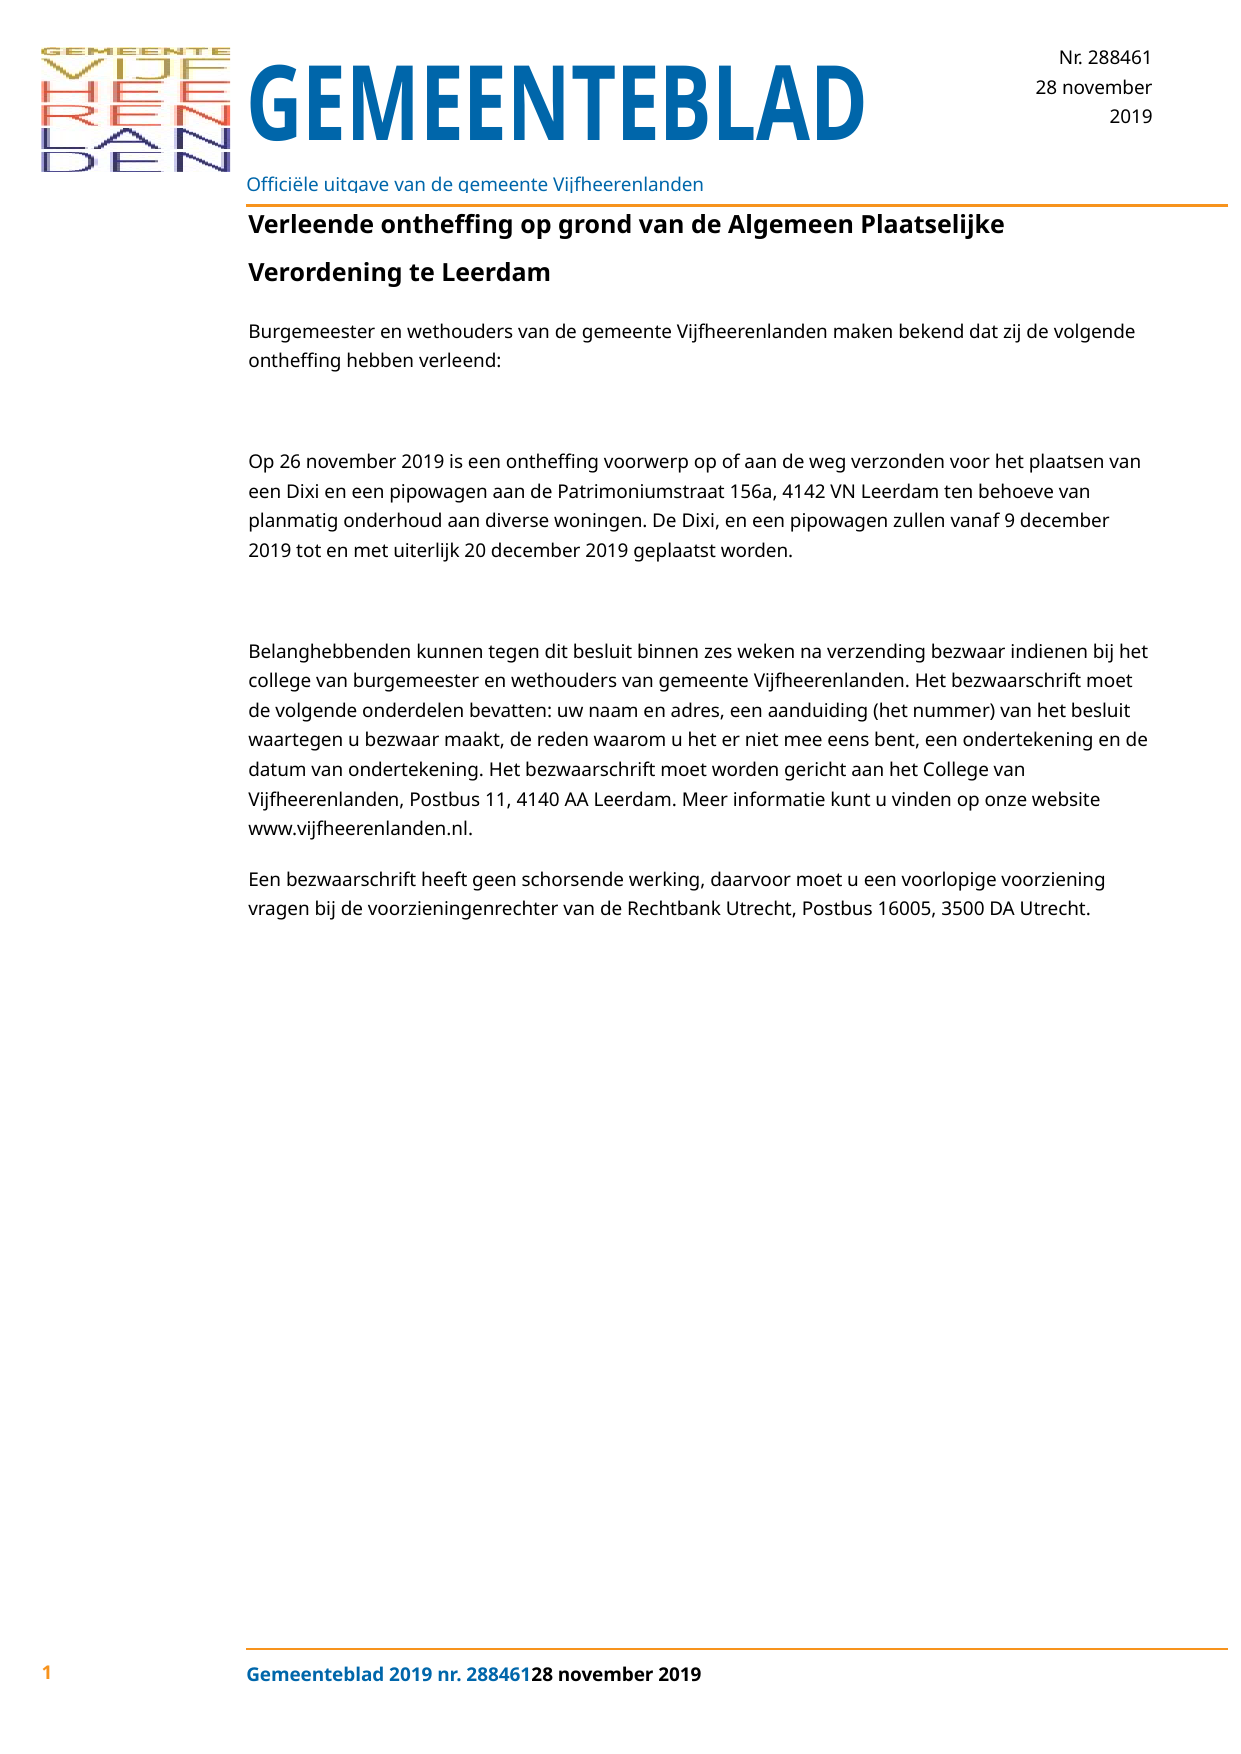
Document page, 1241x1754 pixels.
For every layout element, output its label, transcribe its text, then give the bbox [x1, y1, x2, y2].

text Verleende ontheffing op grond van de Algemeen Plaatselijke Verordening te Leerdam [248, 207, 1152, 288]
text Een bezwaarschrift heeft geen schorsende werking, daarvoor moet u een voorlopige voorziening vragen bij de voorzieningenrechter van de Rechtbank Utrecht, Postbus 16005, 3500 DA Utrecht. [248, 866, 1152, 921]
text Burgemeester en wethouders van de gemeente Vijfheerenlanden maken bekend dat zij de volgende ontheffing hebben verleend: [248, 318, 1152, 373]
picture [41, 47, 231, 172]
text Op 26 november 2019 is een ontheffing voorwerp op of aan de weg verzonden voor het plaatsen van een Dixi en een pipowagen aan de Patrimoniumstraat 156a, 4142 VN Leerdam ten behoeve van planmatig onderhoud aan diverse woningen. De Dixi, en een pipowagen zullen vanaf 9 december 2019 tot en met uiterlijk 20 december 2019 geplaatst worden. [248, 448, 1152, 563]
text Belanghebbenden kunnen tegen dit besluit binnen zes weken na verzending bezwaar indienen bij het college van burgemeester en wethouders van gemeente Vijfheerenlanden. Het bezwaarschrift moet de volgende onderdelen bevatten: uw naam en adres, een aanduiding (het nummer) van het besluit waartegen u bezwaar maakt, de reden waarom u het er niet mee eens bent, een ondertekening en de datum van ondertekening. Het bezwaarschrift moet worden gericht aan het College van Vijfheerenlanden, Postbus 11, 4140 AA Leerdam. Meer informatie kunt u vinden op onze website www.vijfheerenlanden.nl. [248, 638, 1152, 841]
